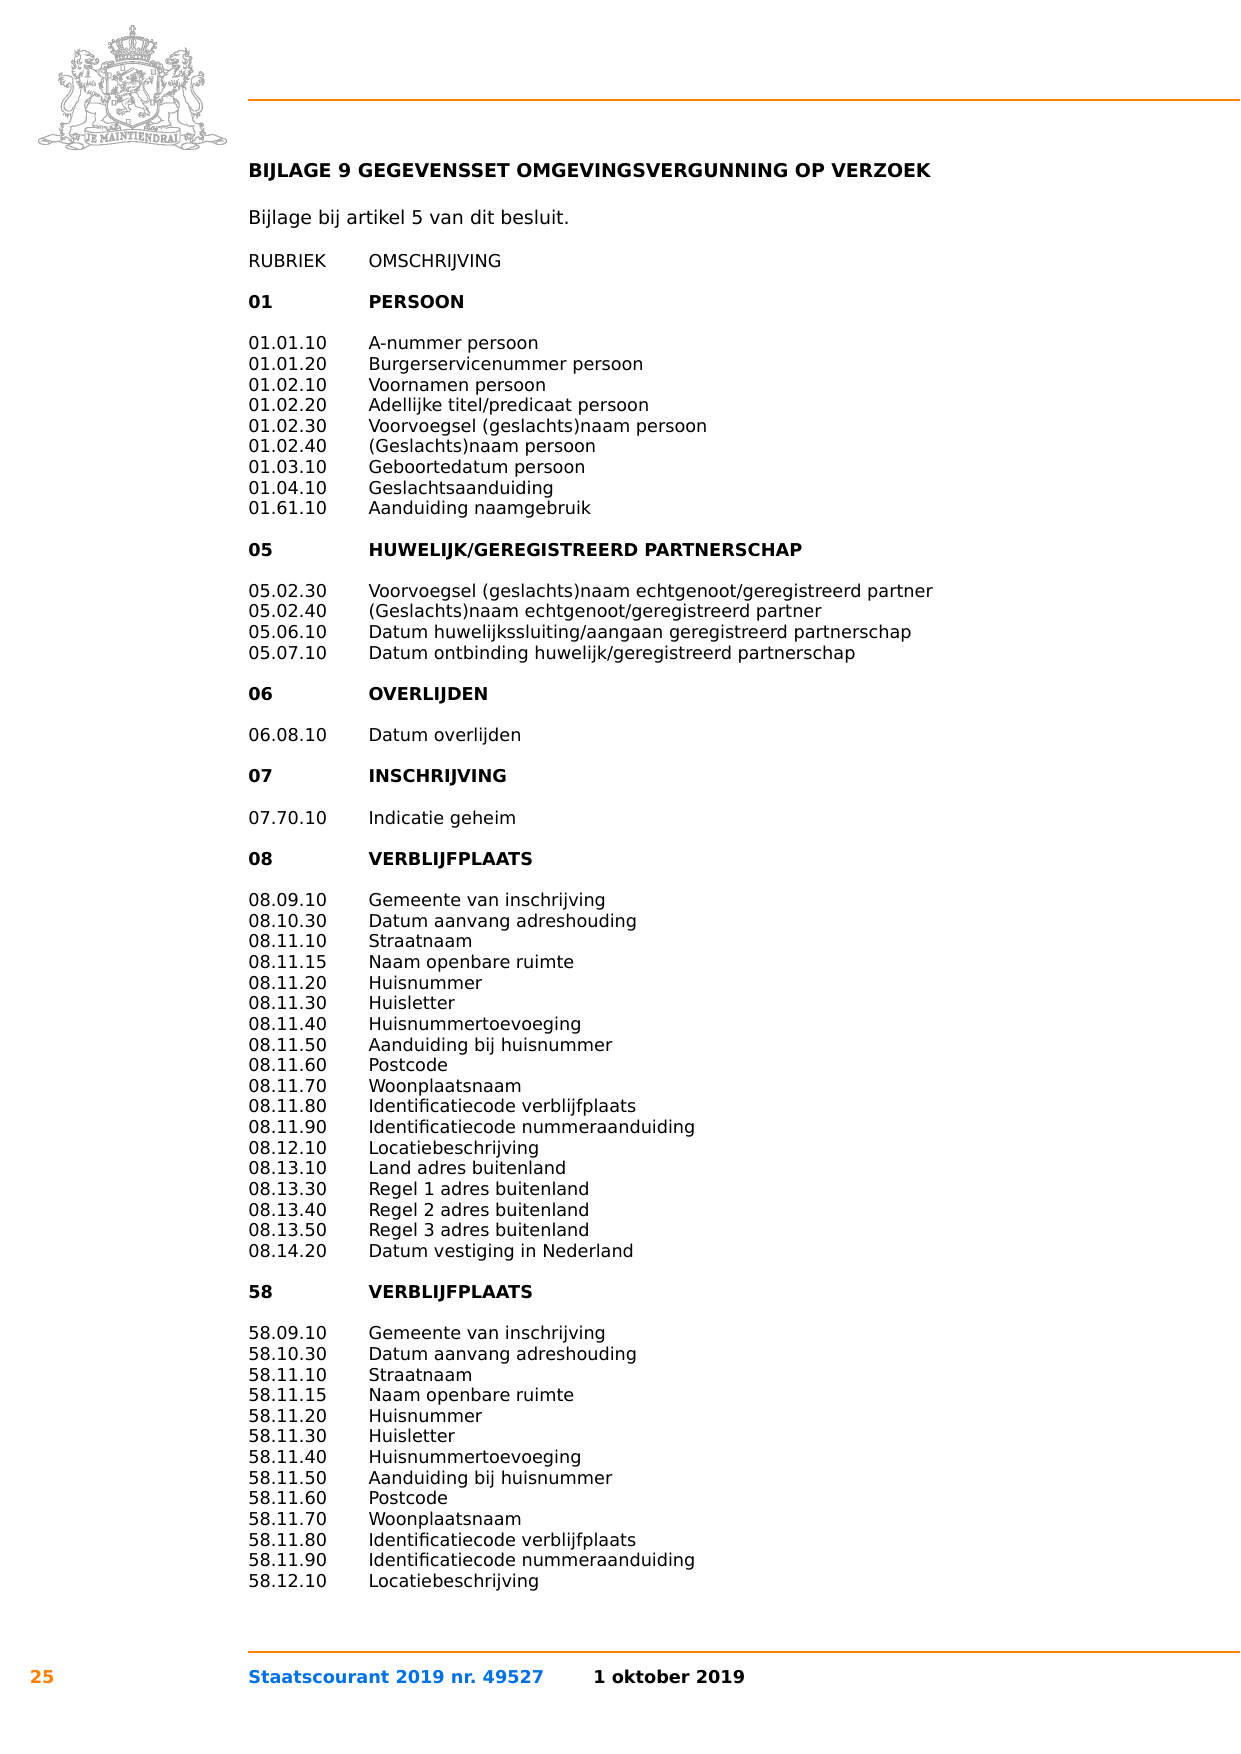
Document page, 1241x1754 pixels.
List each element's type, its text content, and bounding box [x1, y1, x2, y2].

table_cell 08.13.30 [248, 1179, 362, 1199]
table_cell OVERLIJDEN [363, 684, 1163, 704]
table_cell 58.09.10 [248, 1323, 362, 1344]
table_cell 01.03.10 [248, 457, 362, 478]
table_cell 58.11.20 [248, 1406, 362, 1426]
table_cell 58.11.15 [248, 1385, 362, 1406]
table_cell [363, 560, 1163, 581]
table_cell Aanduiding bij huisnummer [363, 1035, 1163, 1055]
table_cell Aanduiding naamgebruik [363, 498, 1163, 519]
table_cell Huisnummer [363, 1406, 1163, 1426]
table_cell Identificatiecode nummeraanduiding [363, 1117, 1163, 1138]
table_cell Locatiebeschrijving [363, 1138, 1163, 1158]
table_cell [363, 828, 1163, 849]
table_cell 08 [248, 849, 362, 869]
table_cell [248, 1303, 362, 1323]
table_cell 58.11.90 [248, 1550, 362, 1571]
table_cell Identificatiecode verblijfplaats [363, 1530, 1163, 1550]
table_cell [248, 313, 362, 333]
table_cell Gemeente van inschrijving [363, 890, 1163, 911]
table_cell Straatnaam [363, 1365, 1163, 1385]
table_cell Geslachtsaanduiding [363, 478, 1163, 498]
table_cell Postcode [363, 1488, 1163, 1509]
table_cell 58.11.50 [248, 1468, 362, 1488]
table_cell 58.11.40 [248, 1447, 362, 1468]
table_cell [363, 663, 1163, 684]
table_cell [248, 870, 362, 890]
table_cell 05.02.30 [248, 581, 362, 601]
table_cell [363, 1303, 1163, 1323]
table_cell Indicatie geheim [363, 808, 1163, 828]
table_cell 08.11.60 [248, 1055, 362, 1076]
table_cell [248, 271, 362, 292]
table_cell 58.11.70 [248, 1509, 362, 1529]
table_cell [248, 560, 362, 581]
table_cell Regel 2 adres buitenland [363, 1200, 1163, 1220]
table_cell 08.10.30 [248, 911, 362, 931]
table_cell Straatnaam [363, 931, 1163, 952]
table_cell Huisnummertoevoeging [363, 1014, 1163, 1034]
picture [38, 25, 227, 150]
table_cell 08.13.10 [248, 1158, 362, 1179]
table_cell 01.02.30 [248, 416, 362, 436]
table_cell 01.02.40 [248, 436, 362, 457]
table_cell 08.11.50 [248, 1035, 362, 1055]
table_cell Woonplaatsnaam [363, 1509, 1163, 1529]
table_cell 08.11.80 [248, 1096, 362, 1117]
table_cell [248, 519, 362, 539]
table_cell [363, 870, 1163, 890]
table_cell Adellijke titel/predicaat persoon [363, 395, 1163, 416]
table_cell 07.70.10 [248, 808, 362, 828]
table_cell [363, 705, 1163, 725]
table_cell 01.02.20 [248, 395, 362, 416]
subtitle BIJLAGE 9 GEGEVENSSET OMGEVINGSVERGUNNING OP VERZOEK [248, 160, 1163, 182]
table_cell 08.11.90 [248, 1117, 362, 1138]
table_cell [363, 271, 1163, 292]
table_cell Land adres buitenland [363, 1158, 1163, 1179]
table_cell (Geslachts)naam persoon [363, 436, 1163, 457]
table_cell Datum aanvang adreshouding [363, 911, 1163, 931]
table_cell Postcode [363, 1055, 1163, 1076]
table_cell PERSOON [363, 292, 1163, 313]
table_cell 05 [248, 540, 362, 560]
table_cell Regel 3 adres buitenland [363, 1220, 1163, 1241]
table_cell 08.13.40 [248, 1200, 362, 1220]
table_cell Locatiebeschrijving [363, 1571, 1163, 1591]
table_cell Datum vestiging in Nederland [363, 1241, 1163, 1261]
table_cell 05.07.10 [248, 643, 362, 663]
table_cell 58.11.30 [248, 1426, 362, 1447]
table_cell Datum aanvang adreshouding [363, 1344, 1163, 1364]
table_cell [363, 313, 1163, 333]
table_cell [248, 1261, 362, 1282]
table_cell Gemeente van inschrijving [363, 1323, 1163, 1344]
table_cell Identificatiecode verblijfplaats [363, 1096, 1163, 1117]
table_cell 08.11.40 [248, 1014, 362, 1034]
table_cell Burgerservicenummer persoon [363, 354, 1163, 374]
table_cell Huisletter [363, 993, 1163, 1014]
table_cell 05.06.10 [248, 622, 362, 643]
table_cell 01.61.10 [248, 498, 362, 519]
table_cell 58.11.80 [248, 1530, 362, 1550]
table_cell 58.11.60 [248, 1488, 362, 1509]
table_cell 01.01.10 [248, 333, 362, 354]
table_cell [248, 787, 362, 808]
table_header RUBRIEK [248, 251, 362, 271]
table_cell VERBLIJFPLAATS [363, 849, 1163, 869]
table_cell Huisletter [363, 1426, 1163, 1447]
table_cell Naam openbare ruimte [363, 952, 1163, 973]
table_cell [248, 663, 362, 684]
table_cell 01.04.10 [248, 478, 362, 498]
table_cell [363, 519, 1163, 539]
table_cell 06.08.10 [248, 725, 362, 746]
table_cell VERBLIJFPLAATS [363, 1282, 1163, 1303]
table_cell (Geslachts)naam echtgenoot/geregistreerd partner [363, 601, 1163, 622]
table_cell Woonplaatsnaam [363, 1076, 1163, 1096]
table_cell Huisnummertoevoeging [363, 1447, 1163, 1468]
table_cell Voornamen persoon [363, 375, 1163, 395]
table_cell 08.13.50 [248, 1220, 362, 1241]
text Bijlage bij artikel 5 van dit besluit. [248, 207, 1163, 229]
table_cell Datum ontbinding huwelijk/geregistreerd partnerschap [363, 643, 1163, 663]
table_cell 58 [248, 1282, 362, 1303]
table_cell Regel 1 adres buitenland [363, 1179, 1163, 1199]
table_cell 58.10.30 [248, 1344, 362, 1364]
table_cell Huisnummer [363, 973, 1163, 993]
table_cell [363, 1261, 1163, 1282]
table_cell 08.11.15 [248, 952, 362, 973]
table_cell 08.11.20 [248, 973, 362, 993]
table_cell 58.11.10 [248, 1365, 362, 1385]
table_cell Aanduiding bij huisnummer [363, 1468, 1163, 1488]
table_cell INSCHRIJVING [363, 766, 1163, 787]
table_cell [363, 746, 1163, 766]
table_cell 01.02.10 [248, 375, 362, 395]
table_header OMSCHRIJVING [363, 251, 1163, 271]
table_cell 08.11.10 [248, 931, 362, 952]
table_cell Datum huwelijkssluiting/aangaan geregistreerd partnerschap [363, 622, 1163, 643]
table_cell Voorvoegsel (geslachts)naam persoon [363, 416, 1163, 436]
table_cell A-nummer persoon [363, 333, 1163, 354]
table_cell [248, 705, 362, 725]
table_cell Voorvoegsel (geslachts)naam echtgenoot/geregistreerd partner [363, 581, 1163, 601]
table_cell Identificatiecode nummeraanduiding [363, 1550, 1163, 1571]
table_cell 58.12.10 [248, 1571, 362, 1591]
table_cell 01.01.20 [248, 354, 362, 374]
table_cell 08.12.10 [248, 1138, 362, 1158]
table_cell 08.09.10 [248, 890, 362, 911]
table_cell 01 [248, 292, 362, 313]
table_cell [248, 828, 362, 849]
table_cell [363, 787, 1163, 808]
table_cell [248, 746, 362, 766]
table_cell 06 [248, 684, 362, 704]
table_cell 08.14.20 [248, 1241, 362, 1261]
table_cell Datum overlijden [363, 725, 1163, 746]
table_cell HUWELIJK/GEREGISTREERD PARTNERSCHAP [363, 540, 1163, 560]
table_cell 08.11.30 [248, 993, 362, 1014]
table_cell 08.11.70 [248, 1076, 362, 1096]
table_cell Naam openbare ruimte [363, 1385, 1163, 1406]
table_cell Geboortedatum persoon [363, 457, 1163, 478]
table_cell 05.02.40 [248, 601, 362, 622]
table_cell 07 [248, 766, 362, 787]
